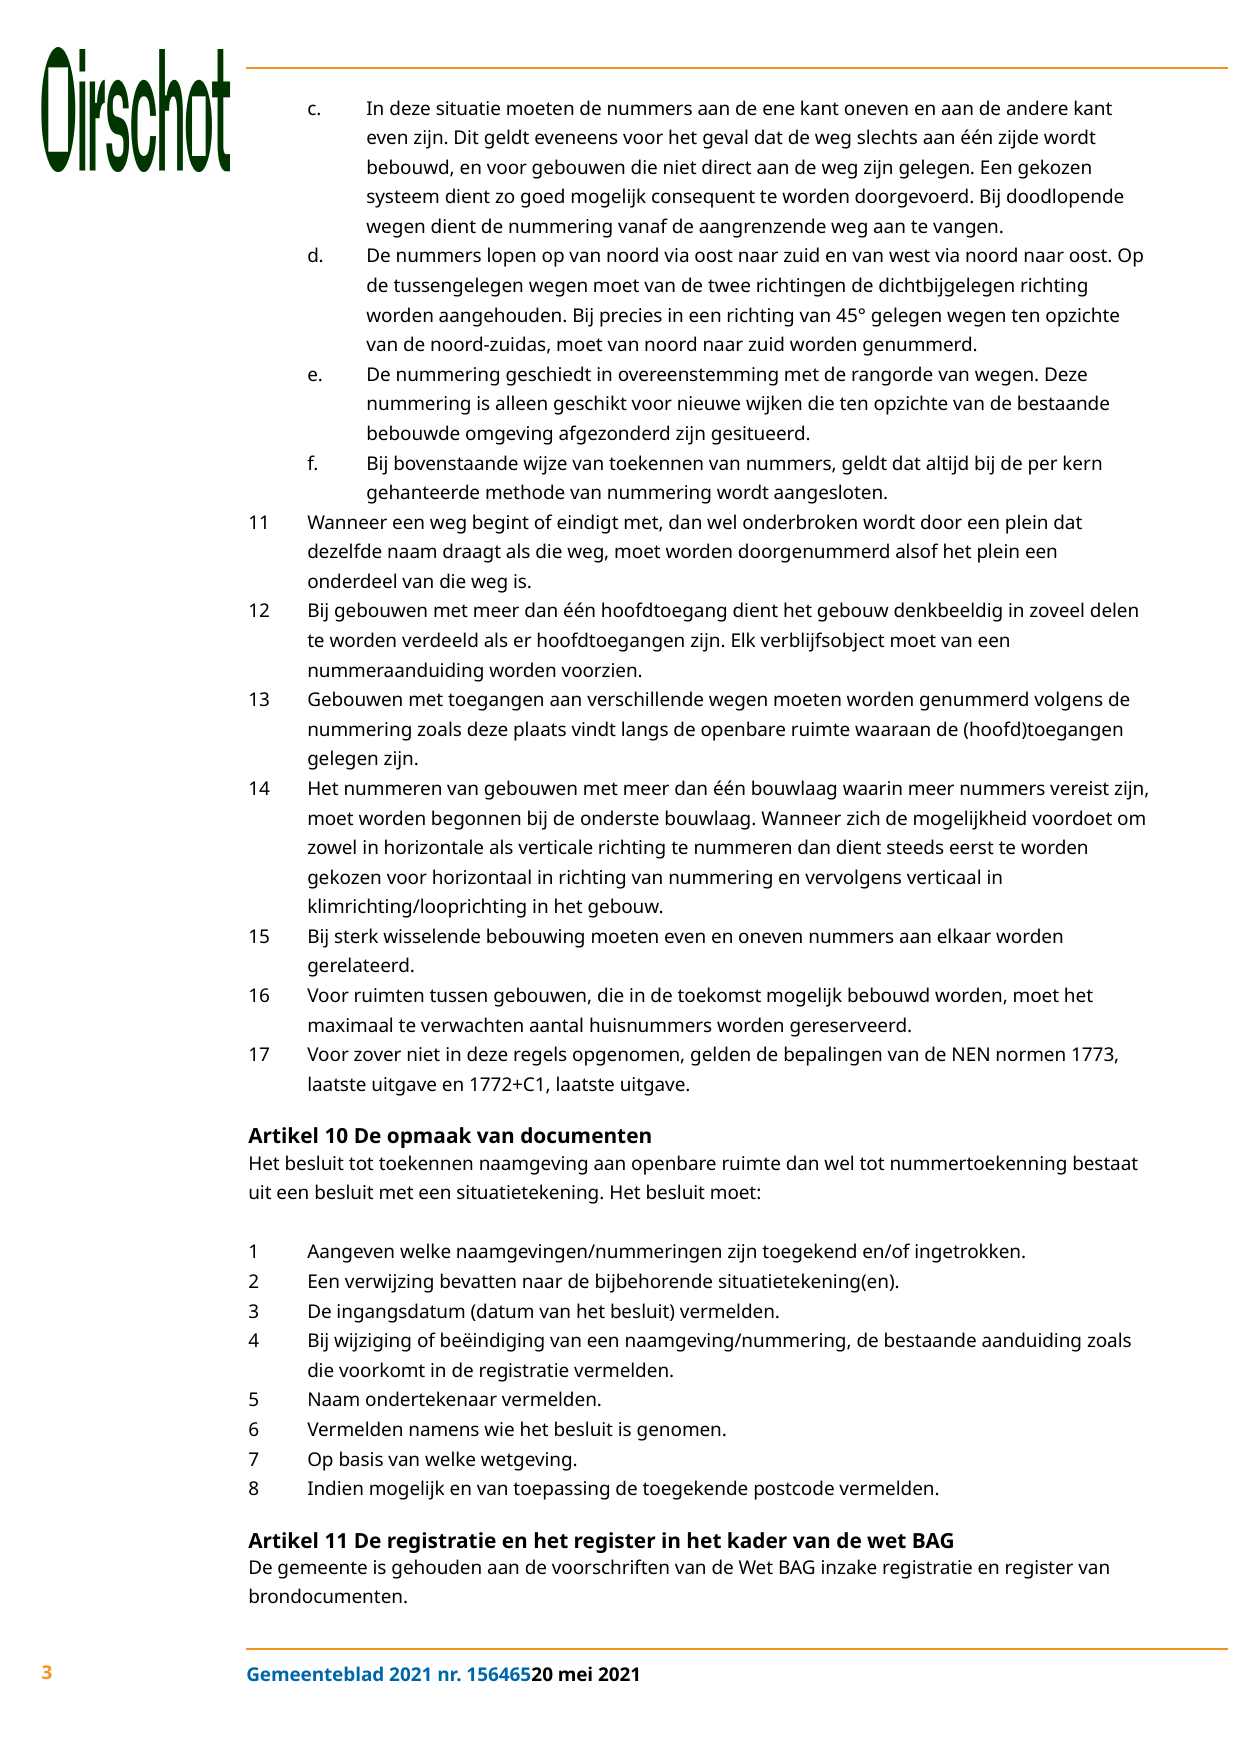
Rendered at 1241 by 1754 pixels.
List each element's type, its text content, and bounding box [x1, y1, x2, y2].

picture [41, 47, 231, 172]
list Gebouwen met toegangen aan verschillende wegen moeten worden genummerd volgens de nummering zoals deze plaats vindt langs de openbare ruimte waaraan de (hoofd)toegangen gelegen zijn. [248, 686, 1152, 771]
text De gemeente is gehouden aan de voorschriften van de Wet BAG inzake registratie en register van brondocumenten. [248, 1554, 1152, 1609]
list Het nummeren van gebouwen met meer dan één bouwlaag waarin meer nummers vereist zijn, moet worden begonnen bij de onderste bouwlaag. Wanneer zich de mogelijkheid voordoet om zowel in horizontale als verticale richting te nummeren dan dient steeds eerst te worden gekozen voor horizontaal in richting van nummering en vervolgens verticaal in klimrichting/looprichting in het gebouw. [248, 775, 1152, 919]
list Aangeven welke naamgevingen/nummeringen zijn toegekend en/of ingetrokken. [248, 1239, 1152, 1264]
text Artikel 10 De opmaak van documenten [248, 1121, 1152, 1150]
list Op basis van welke wetgeving. [248, 1446, 1152, 1471]
text Het besluit tot toekennen naamgeving aan openbare ruimte dan wel tot nummertoekenning bestaat uit een besluit met een situatietekening. Het besluit moet: [248, 1150, 1152, 1205]
list Bij gebouwen met meer dan één hoofdtoegang dient het gebouw denkbeeldig in zoveel delen te worden verdeeld als er hoofdtoegangen zijn. Elk verblijfsobject moet van een nummeraanduiding worden voorzien. [248, 598, 1152, 683]
list Voor zover niet in deze regels opgenomen, gelden de bepalingen van de NEN normen 1773, laatste uitgave en 1772+C1, laatste uitgave. [248, 1041, 1152, 1097]
list De nummering geschiedt in overeenstemming met de rangorde van wegen. Deze nummering is alleen geschikt voor nieuwe wijken die ten opzichte van de bestaande bebouwde omgeving afgezonderd zijn gesitueerd. [307, 361, 1152, 446]
list De ingangsdatum (datum van het besluit) vermelden. [248, 1298, 1152, 1323]
list De nummers lopen op van noord via oost naar zuid en van west via noord naar oost. Op de tussengelegen wegen moet van de twee richtingen de dichtbijgelegen richting worden aangehouden. Bij precies in een richting van 45° gelegen wegen ten opzichte van de noord-zuidas, moet van noord naar zuid worden genummerd. [307, 243, 1152, 357]
list Vermelden namens wie het besluit is genomen. [248, 1416, 1152, 1442]
list Voor ruimten tussen gebouwen, die in de toekomst mogelijk bebouwd worden, moet het maximaal te verwachten aantal huisnummers worden gereserveerd. [248, 982, 1152, 1038]
list Een verwijzing bevatten naar de bijbehorende situatietekening(en). [248, 1268, 1152, 1294]
list Bij bovenstaande wijze van toekennen van nummers, geldt dat altijd bij de per kern gehanteerde methode van nummering wordt aangesloten. [307, 450, 1152, 505]
list Bij wijziging of beëindiging van een naamgeving/nummering, de bestaande aanduiding zoals die voorkomt in de registratie vermelden. [248, 1327, 1152, 1383]
text Artikel 11 De registratie en het register in het kader van de wet BAG [248, 1526, 1152, 1554]
list Naam ondertekenaar vermelden. [248, 1387, 1152, 1412]
list Wanneer een weg begint of eindigt met, dan wel onderbroken wordt door een plein dat dezelfde naam draagt als die weg, moet worden doorgenummerd alsof het plein een onderdeel van die weg is. [248, 509, 1152, 594]
list In deze situatie moeten de nummers aan de ene kant oneven en aan de andere kant even zijn. Dit geldt eveneens voor het geval dat de weg slechts aan één zijde wordt bebouwd, en voor gebouwen die niet direct aan de weg zijn gelegen. Een gekozen systeem dient zo goed mogelijk consequent te worden doorgevoerd. Bij doodlopende wegen dient de nummering vanaf de aangrenzende weg aan te vangen. [307, 95, 1152, 239]
list Bij sterk wisselende bebouwing moeten even en oneven nummers aan elkaar worden gerelateerd. [248, 923, 1152, 978]
list Indien mogelijk en van toepassing de toegekende postcode vermelden. [248, 1475, 1152, 1501]
